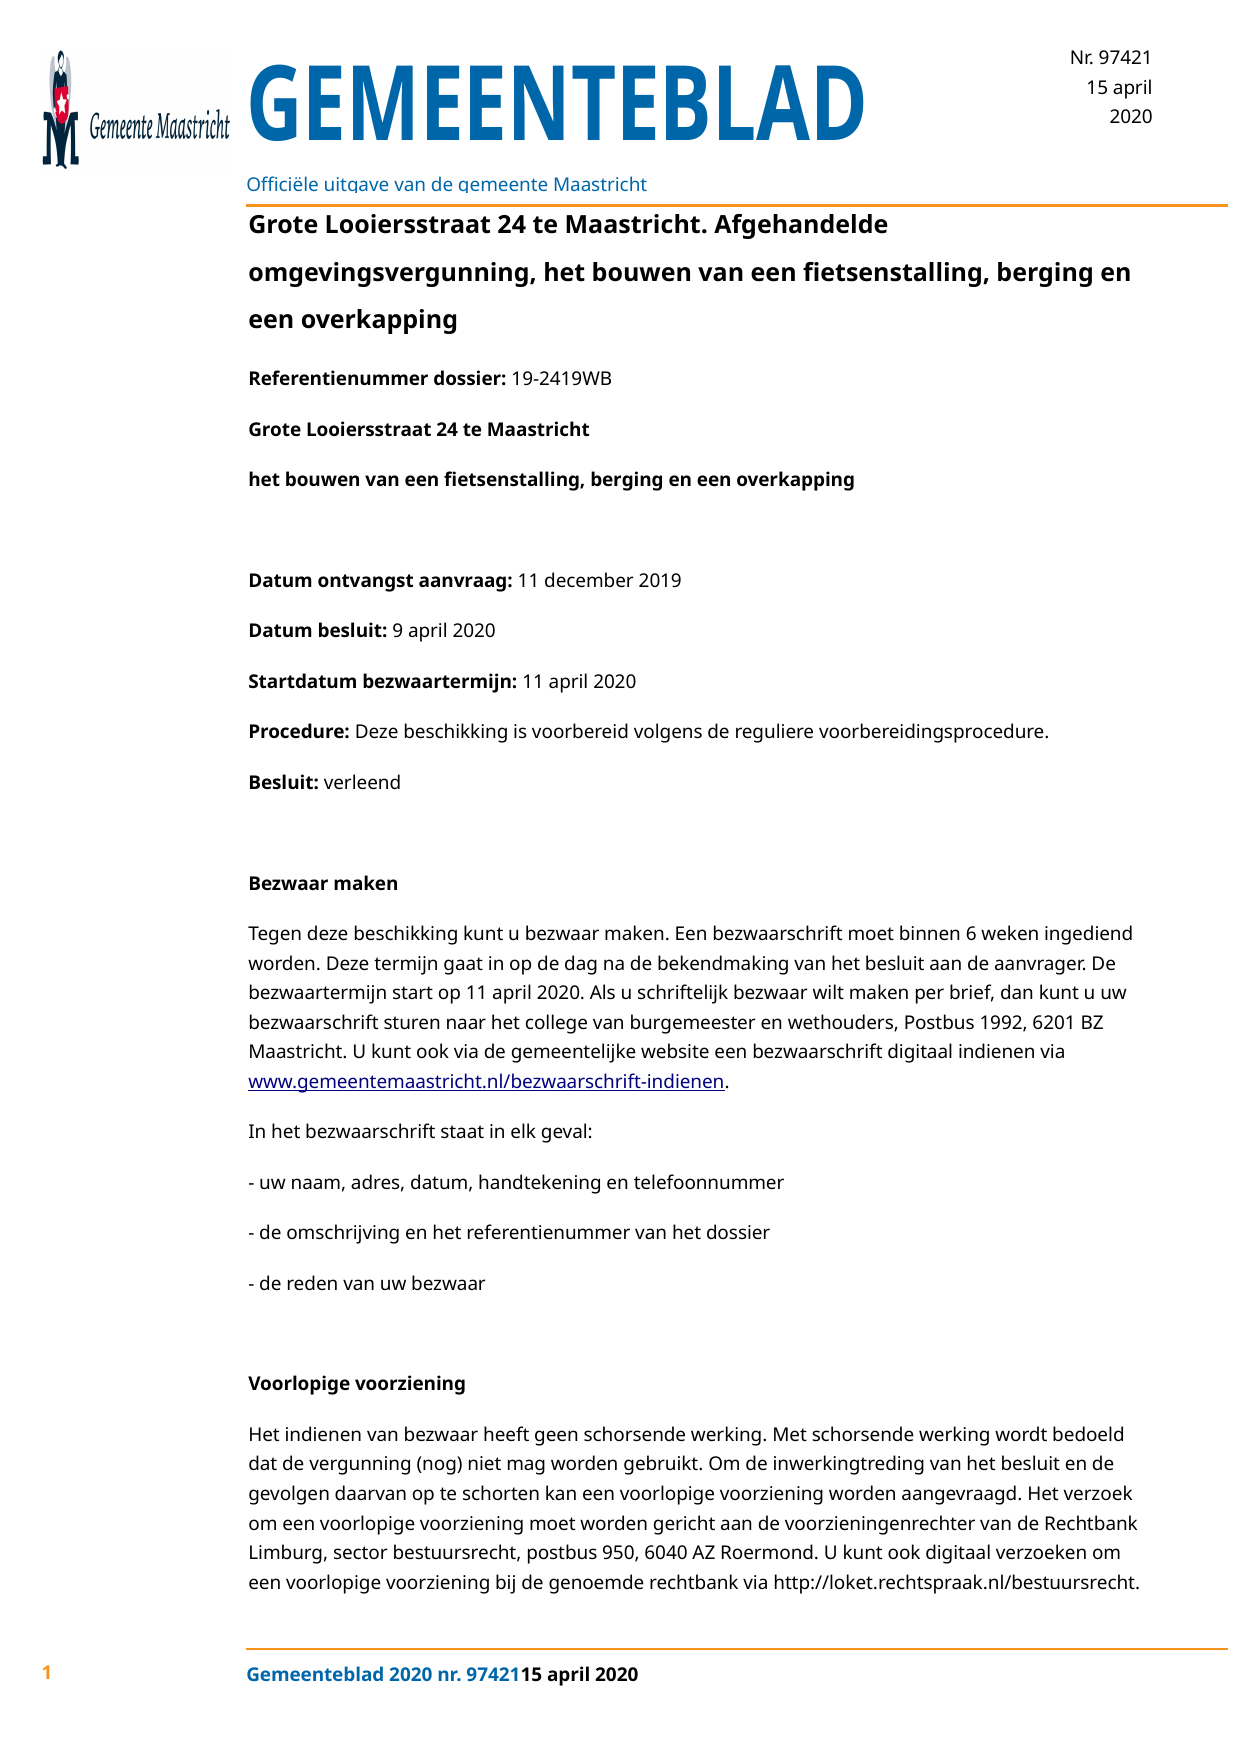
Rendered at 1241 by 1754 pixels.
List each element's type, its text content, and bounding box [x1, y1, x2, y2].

text Grote Looiersstraat 24 te Maastricht [248, 416, 1152, 442]
text Bezwaar maken [248, 870, 1152, 895]
text In het bezwaarschrift staat in elk geval: [248, 1118, 1152, 1144]
picture [41, 47, 231, 172]
text - de omschrijving en het referentienummer van het dossier [248, 1219, 1152, 1245]
text Besluit: verleend [248, 769, 1152, 794]
text Het indienen van bezwaar heeft geen schorsende werking. Met schorsende werking wordt bedoeld dat de vergunning (nog) niet mag worden gebruikt. Om de inwerkingtreding van het besluit en de gevolgen daarvan op te schorten kan een voorlopige voorziening worden aangevraagd. Het verzoek om een voorlopige voorziening moet worden gericht aan de voorzieningenrechter van de Rechtbank Limburg, sector bestuursrecht, postbus 950, 6040 AZ Roermond. U kunt ook digitaal verzoeken om een voorlopige voorziening bij de genoemde rechtbank via http://loket.rechtspraak.nl/bestuursrecht. [248, 1421, 1152, 1594]
text Tegen deze beschikking kunt u bezwaar maken. Een bezwaarschrift moet binnen 6 weken ingediend worden. Deze termijn gaat in op de dag na de bekendmaking van het besluit aan de aanvrager. De bezwaartermijn start op 11 april 2020. Als u schriftelijk bezwaar wilt maken per brief, dan kunt u uw bezwaarschrift sturen naar het college van burgemeester en wethouders, Postbus 1992, 6201 BZ Maastricht. U kunt ook via de gemeentelijke website een bezwaarschrift digitaal indienen via www.gemeentemaastricht.nl/bezwaarschrift-indienen. [248, 920, 1152, 1094]
text Referentienummer dossier: 19-2419WB [248, 366, 1152, 391]
text Datum ontvangst aanvraag: 11 december 2019 [248, 567, 1152, 593]
text Voorlopige voorziening [248, 1371, 1152, 1396]
text - de reden van uw bezwaar [248, 1270, 1152, 1295]
text - uw naam, adres, datum, handtekening en telefoonnummer [248, 1169, 1152, 1194]
text het bouwen van een fietsenstalling, berging en een overkapping [248, 466, 1152, 492]
text Datum besluit: 9 april 2020 [248, 618, 1152, 643]
text Grote Looiersstraat 24 te Maastricht. Afgehandelde omgevingsvergunning, het bouwen van een fietsenstalling, berging en een overkapping [248, 207, 1152, 336]
text Procedure: Deze beschikking is voorbereid volgens de reguliere voorbereidingsprocedure. [248, 718, 1152, 744]
text Startdatum bezwaartermijn: 11 april 2020 [248, 668, 1152, 694]
